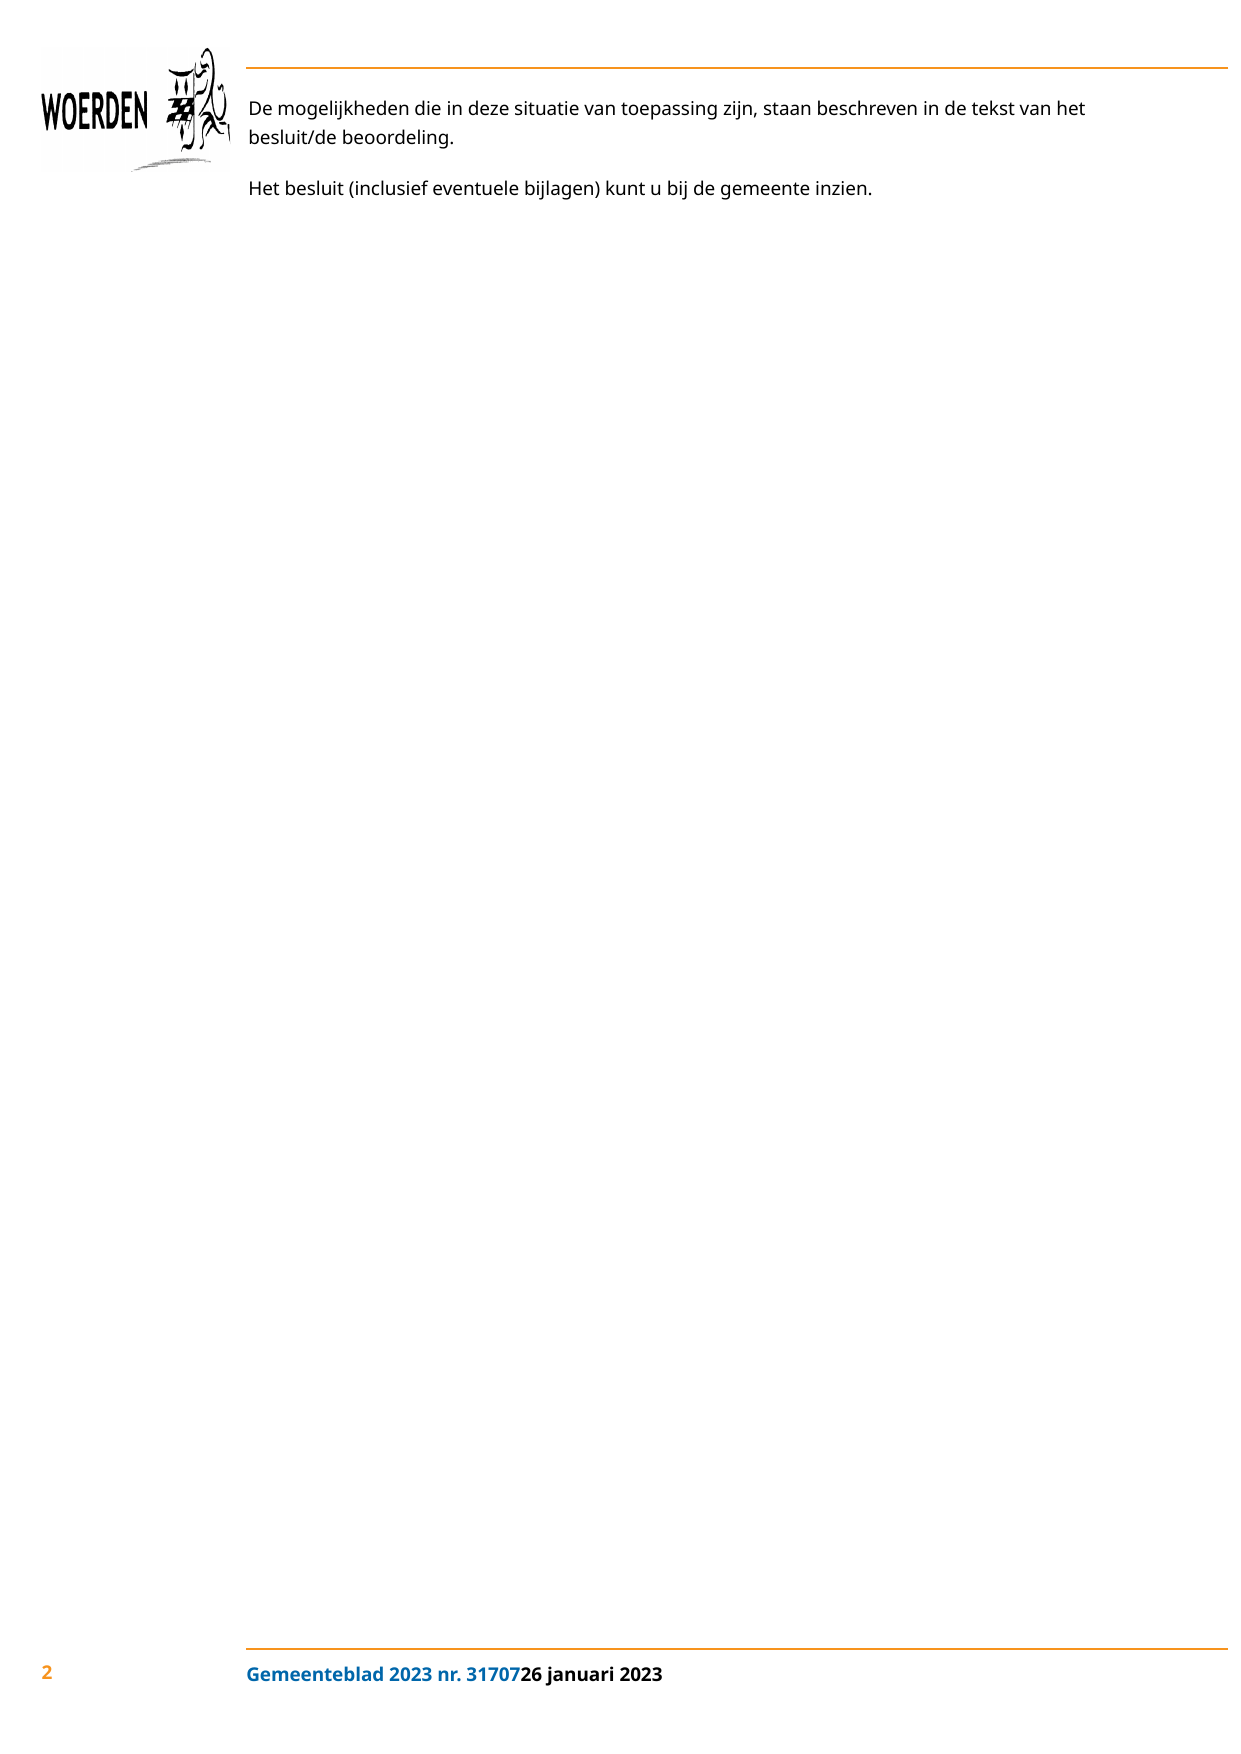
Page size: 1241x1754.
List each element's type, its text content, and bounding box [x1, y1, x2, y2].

text Het besluit (inclusief eventuele bijlagen) kunt u bij de gemeente inzien. [248, 175, 1152, 201]
picture [41, 47, 231, 172]
text De mogelijkheden die in deze situatie van toepassing zijn, staan beschreven in de tekst van het besluit/de beoordeling. [248, 95, 1152, 150]
